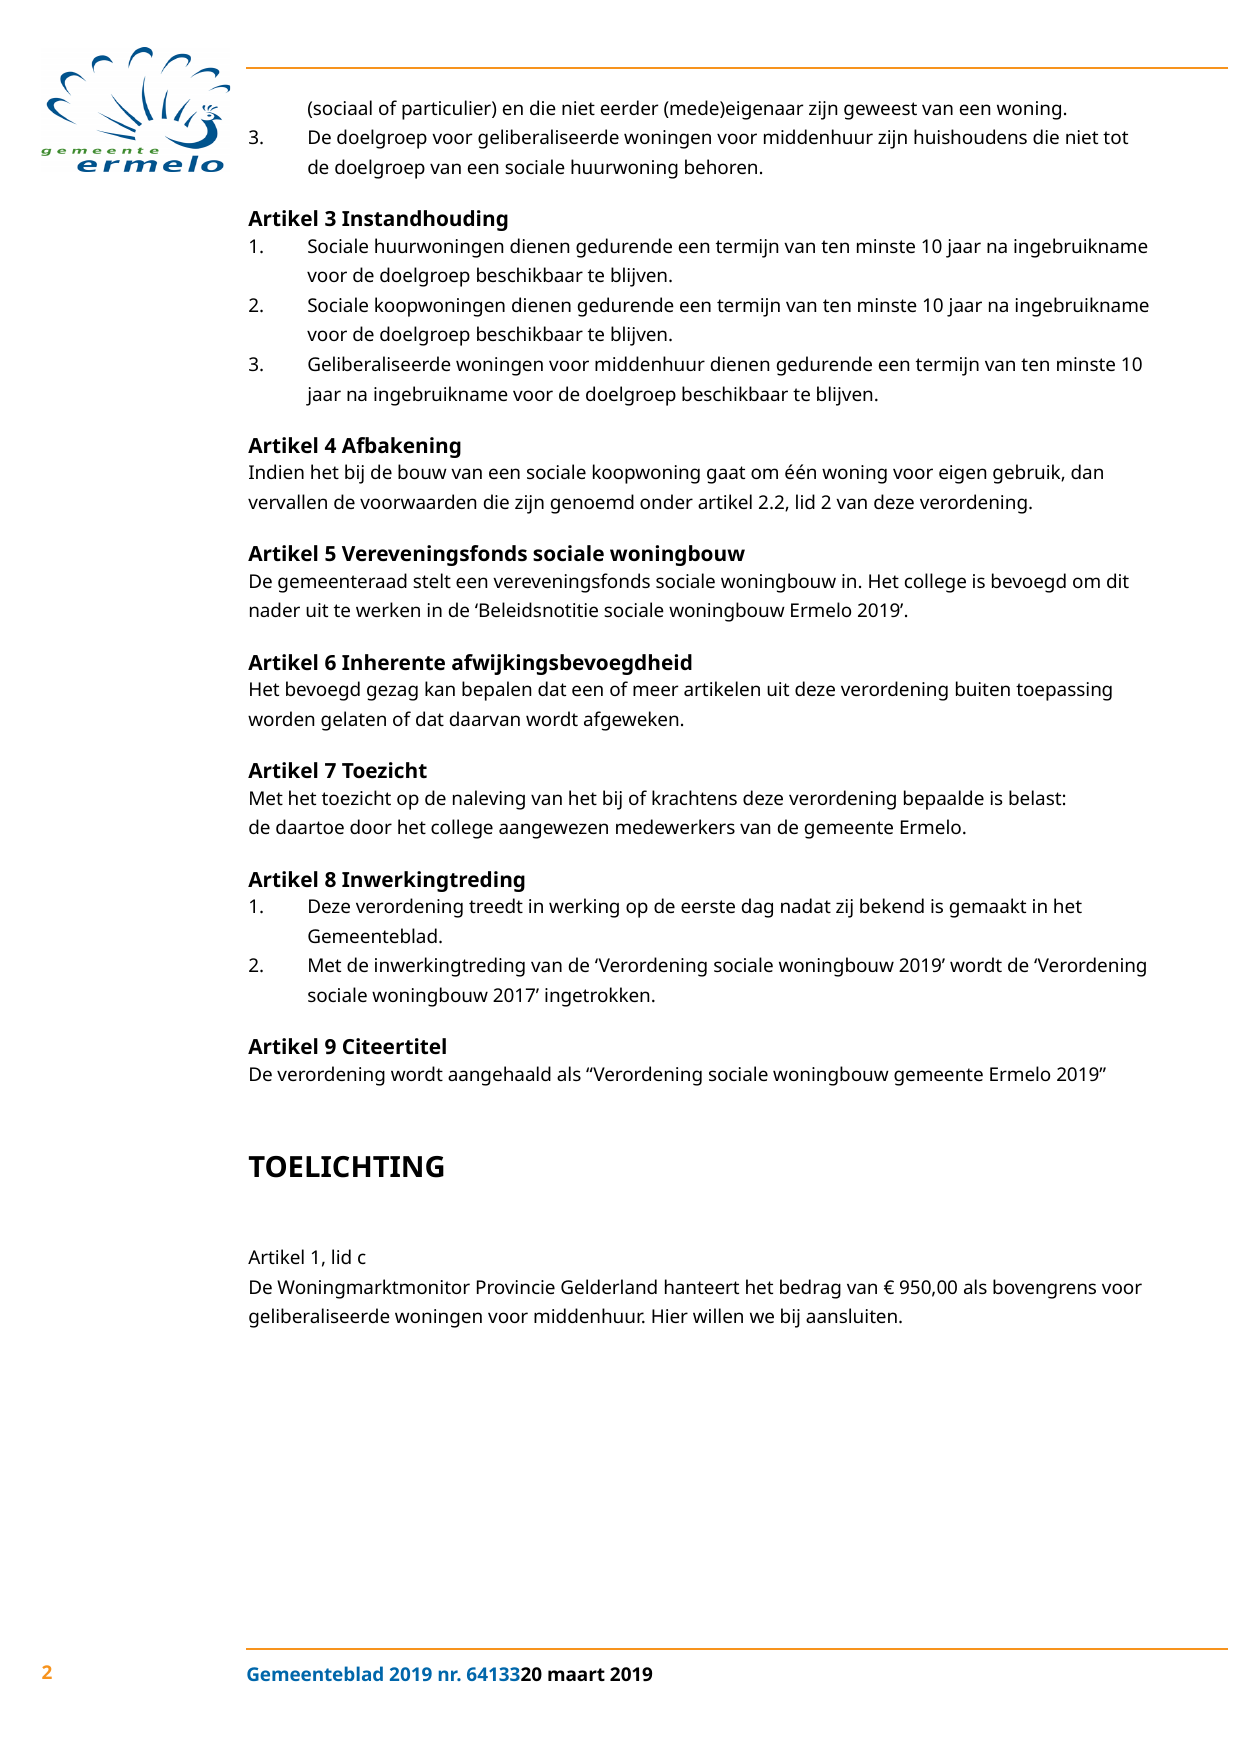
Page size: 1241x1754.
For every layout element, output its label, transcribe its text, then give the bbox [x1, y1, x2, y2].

list Sociale koopwoningen dienen gedurende een termijn van ten minste 10 jaar na ingebruikname voor de doelgroep beschikbaar te blijven. [248, 292, 1152, 347]
list Geliberaliseerde woningen voor middenhuur dienen gedurende een termijn van ten minste 10 jaar na ingebruikname voor de doelgroep beschikbaar te blijven. [248, 351, 1152, 406]
text Artikel 8 Inwerkingtreding [248, 865, 1152, 893]
text Artikel 4 Afbakening [248, 431, 1152, 459]
text De gemeenteraad stelt een vereveningsfonds sociale woningbouw in. Het college is bevoegd om dit nader uit te werken in de ‘Beleidsnotitie sociale woningbouw Ermelo 2019’. [248, 568, 1152, 623]
text TOELICHTING [248, 1146, 1152, 1186]
text Indien het bij de bouw van een sociale koopwoning gaat om één woning voor eigen gebruik, dan vervallen de voorwaarden die zijn genoemd onder artikel 2.2, lid 2 van deze verordening. [248, 459, 1152, 515]
text de daartoe door het college aangewezen medewerkers van de gemeente Ermelo. [248, 814, 1152, 840]
text Met het toezicht op de naleving van het bij of krachtens deze verordening bepaalde is belast: [248, 785, 1152, 811]
list Met de inwerkingtreding van de ‘Verordening sociale woningbouw 2019’ wordt de ‘Verordening sociale woningbouw 2017’ ingetrokken. [248, 952, 1152, 1008]
picture [41, 47, 231, 172]
text Artikel 7 Toezicht [248, 756, 1152, 785]
text De Woningmarktmonitor Provincie Gelderland hanteert het bedrag van € 950,00 als bovengrens voor geliberaliseerde woningen voor middenhuur. Hier willen we bij aansluiten. [248, 1274, 1152, 1329]
list Deze verordening treedt in werking op de eerste dag nadat zij bekend is gemaakt in het Gemeenteblad. [248, 893, 1152, 949]
list (sociaal of particulier) en die niet eerder (mede)eigenaar zijn geweest van een woning. [248, 95, 1152, 121]
text Artikel 5 Vereveningsfonds sociale woningbouw [248, 539, 1152, 568]
text Artikel 1, lid c [248, 1244, 1152, 1270]
text De verordening wordt aangehaald als “Verordening sociale woningbouw gemeente Ermelo 2019” [248, 1061, 1152, 1087]
list De doelgroep voor geliberaliseerde woningen voor middenhuur zijn huishoudens die niet tot de doelgroep van een sociale huurwoning behoren. [248, 124, 1152, 180]
list Sociale huurwoningen dienen gedurende een termijn van ten minste 10 jaar na ingebruikname voor de doelgroep beschikbaar te blijven. [248, 233, 1152, 288]
text Het bevoegd gezag kan bepalen dat een of meer artikelen uit deze verordening buiten toepassing worden gelaten of dat daarvan wordt afgeweken. [248, 676, 1152, 732]
text Artikel 9 Citeertitel [248, 1032, 1152, 1061]
text Artikel 3 Instandhouding [248, 204, 1152, 233]
text Artikel 6 Inherente afwijkingsbevoegdheid [248, 648, 1152, 676]
